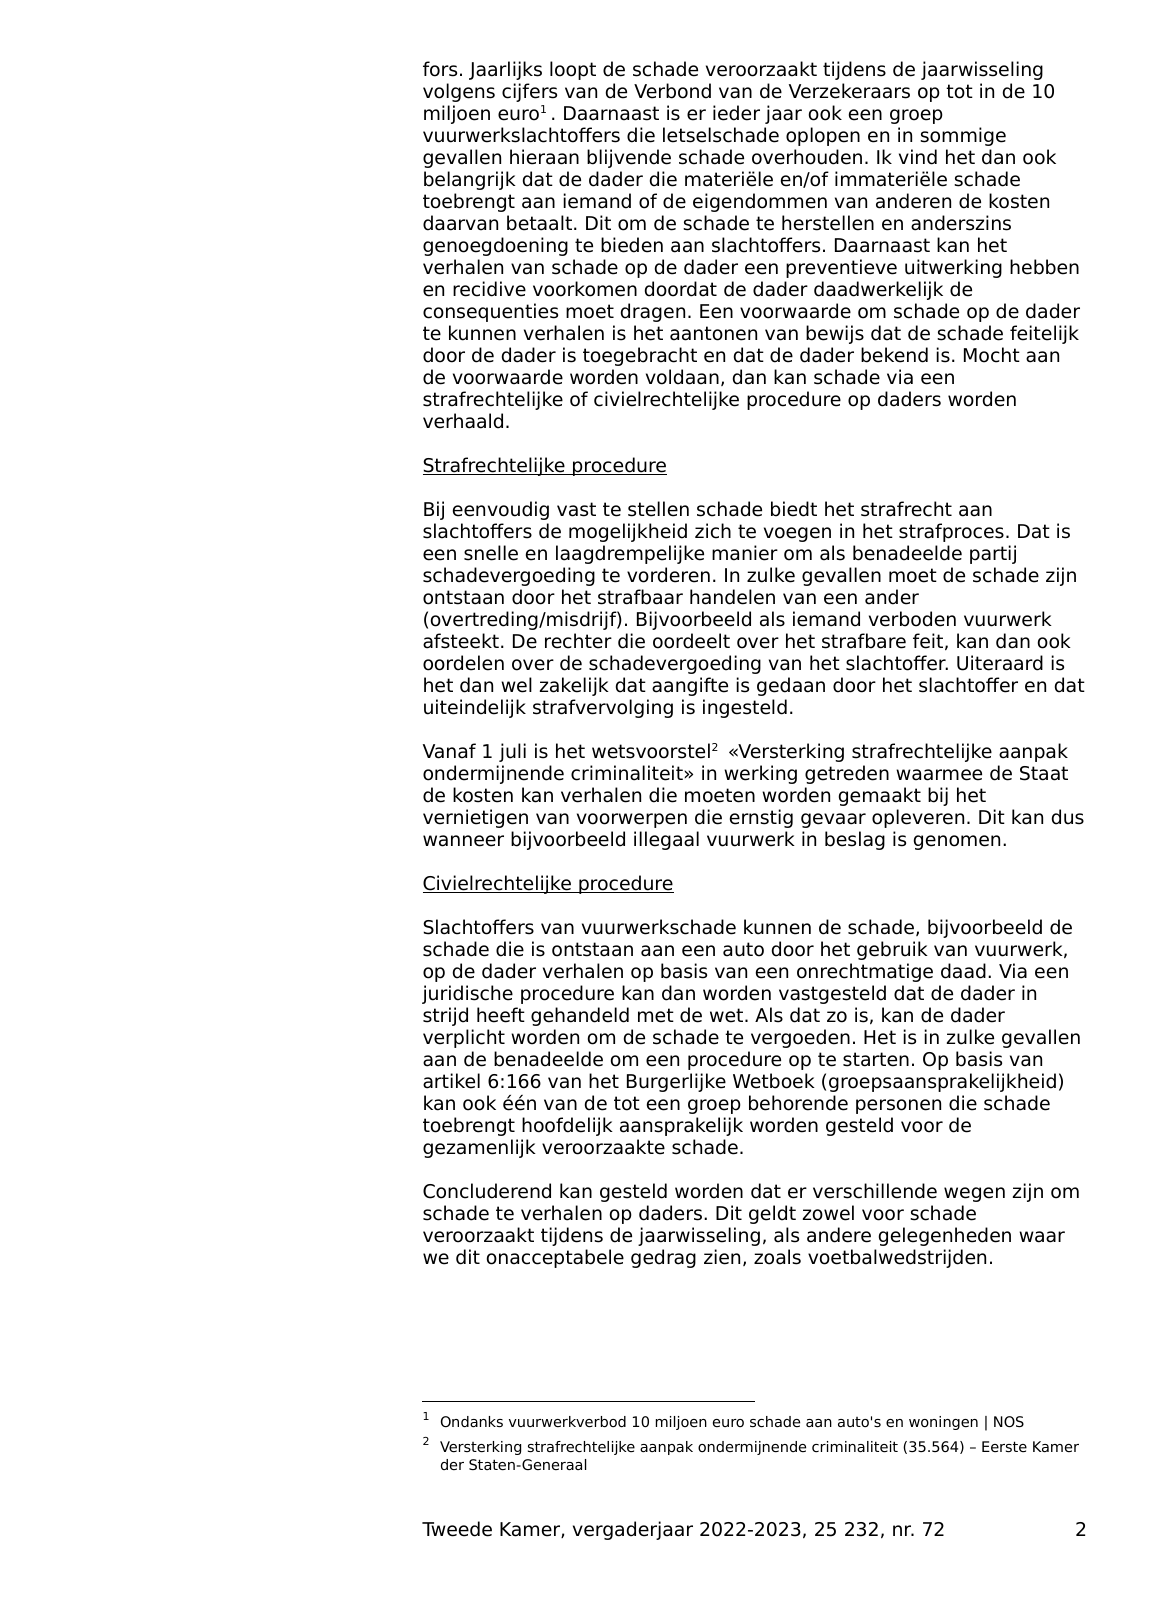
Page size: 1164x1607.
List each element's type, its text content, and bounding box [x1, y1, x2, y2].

subtitle Civielrechtelijke procedure [422, 873, 1087, 895]
text Ondanks vuurwerkverbod 10 miljoen euro schade aan auto's en woningen | NOS [422, 1410, 1087, 1432]
text Slachtoffers van vuurwerkschade kunnen de schade, bijvoorbeeld de schade die is ontstaan aan een auto door het gebruik van vuurwerk, op de dader verhalen op basis van een onrechtmatige daad. Via een juridische procedure kan dan worden vastgesteld dat de dader in strijd heeft gehandeld met de wet. Als dat zo is, kan de dader verplicht worden om de schade te vergoeden. Het is in zulke gevallen aan de benadeelde om een procedure op te starten. Op basis van artikel 6:166 van het Burgerlijke Wetboek (groepsaansprakelijkheid) kan ook één van de tot een groep behorende personen die schade toebrengt hoofdelijk aansprakelijk worden gesteld voor de gezamenlijk veroorzaakte schade. [422, 917, 1087, 1159]
subtitle Strafrechtelijke procedure [422, 455, 1087, 477]
text Vanaf 1 juli is het wetsvoorstel «Versterking strafrechtelijke aanpak ondermijnende criminaliteit» in werking getreden waarmee de Staat de kosten kan verhalen die moeten worden gemaakt bij het vernietigen van voorwerpen die ernstig gevaar opleveren. Dit kan dus wanneer bijvoorbeeld illegaal vuurwerk in beslag is genomen. [422, 741, 1087, 851]
text Concluderend kan gesteld worden dat er verschillende wegen zijn om schade te verhalen op daders. Dit geldt zowel voor schade veroorzaakt tijdens de jaarwisseling, als andere gelegenheden waar we dit onacceptabele gedrag zien, zoals voetbalwedstrijden. [422, 1181, 1087, 1269]
text Versterking strafrechtelijke aanpak ondermijnende criminaliteit (35.564) – Eerste Kamer der Staten-Generaal [422, 1435, 1087, 1474]
text fors. Jaarlijks loopt de schade veroorzaakt tijdens de jaarwisseling volgens cijfers van de Verbond van de Verzekeraars op tot in de 10 miljoen euro. Daarnaast is er ieder jaar ook een groep vuurwerkslachtoffers die letselschade oplopen en in sommige gevallen hieraan blijvende schade overhouden. Ik vind het dan ook belangrijk dat de dader die materiële en/of immateriële schade toebrengt aan iemand of de eigendommen van anderen de kosten daarvan betaalt. Dit om de schade te herstellen en anderszins genoegdoening te bieden aan slachtoffers. Daarnaast kan het verhalen van schade op de dader een preventieve uitwerking hebben en recidive voorkomen doordat de dader daadwerkelijk de consequenties moet dragen. Een voorwaarde om schade op de dader te kunnen verhalen is het aantonen van bewijs dat de schade feitelijk door de dader is toegebracht en dat de dader bekend is. Mocht aan de voorwaarde worden voldaan, dan kan schade via een strafrechtelijke of civielrechtelijke procedure op daders worden verhaald. [422, 59, 1087, 433]
text Bij eenvoudig vast te stellen schade biedt het strafrecht aan slachtoffers de mogelijkheid zich te voegen in het strafproces. Dat is een snelle en laagdrempelijke manier om als benadeelde partij schadevergoeding te vorderen. In zulke gevallen moet de schade zijn ontstaan door het strafbaar handelen van een ander (overtreding/misdrijf). Bijvoorbeeld als iemand verboden vuurwerk afsteekt. De rechter die oordeelt over het strafbare feit, kan dan ook oordelen over de schadevergoeding van het slachtoffer. Uiteraard is het dan wel zakelijk dat aangifte is gedaan door het slachtoffer en dat uiteindelijk strafvervolging is ingesteld. [422, 499, 1087, 719]
